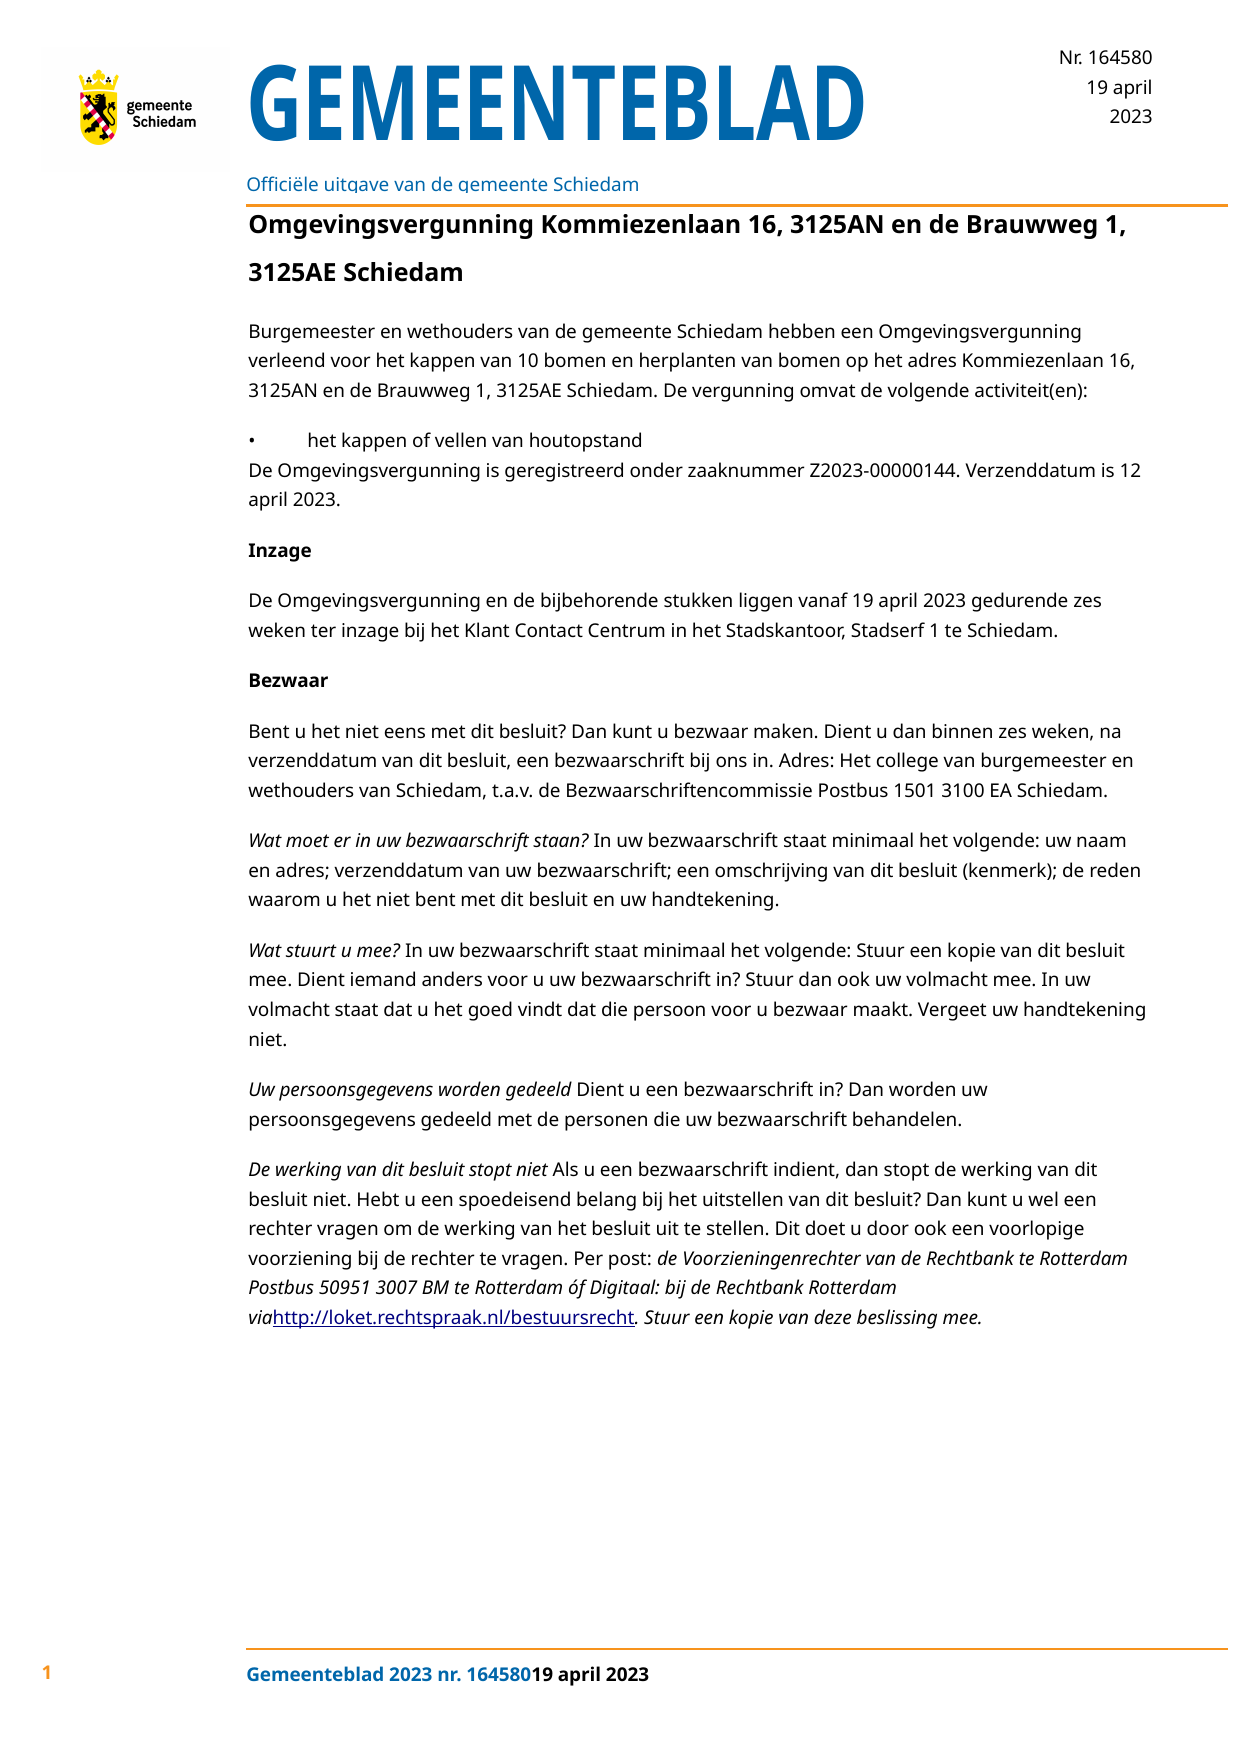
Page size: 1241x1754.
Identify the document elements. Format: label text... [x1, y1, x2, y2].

text Wat moet er in uw bezwaarschrift staan? In uw bezwaarschrift staat minimaal het volgende: uw naam en adres; verzenddatum van uw bezwaarschrift; een omschrijving van dit besluit (kenmerk); de reden waarom u het niet bent met dit besluit en uw handtekening. [248, 827, 1152, 912]
text De Omgevingsvergunning is geregistreerd onder zaaknummer Z2023-00000144. Verzenddatum is 12 april 2023. [248, 457, 1152, 512]
text De Omgevingsvergunning en de bijbehorende stukken liggen vanaf 19 april 2023 gedurende zes weken ter inzage bij het Klant Contact Centrum in het Stadskantoor, Stadserf 1 te Schiedam. [248, 587, 1152, 643]
text Wat stuurt u mee? In uw bezwaarschrift staat minimaal het volgende: Stuur een kopie van dit besluit mee. Dient iemand anders voor u uw bezwaarschrift in? Stuur dan ook uw volmacht mee. In uw volmacht staat dat u het goed vindt dat die persoon voor u bezwaar maakt. Vergeet uw handtekening niet. [248, 937, 1152, 1052]
text Bezwaar [248, 667, 1152, 693]
text Burgemeester en wethouders van de gemeente Schiedam hebben een Omgevingsvergunning verleend voor het kappen van 10 bomen en herplanten van bomen op het adres Kommiezenlaan 16, 3125AN en de Brauwweg 1, 3125AE Schiedam. De vergunning omvat de volgende activiteit(en): [248, 318, 1152, 403]
text Inzage [248, 537, 1152, 563]
text Bent u het niet eens met dit besluit? Dan kunt u bezwaar maken. Dient u dan binnen zes weken, na verzenddatum van dit besluit, een bezwaarschrift bij ons in. Adres: Het college van burgemeester en wethouders van Schiedam, t.a.v. de Bezwaarschriftencommissie Postbus 1501 3100 EA Schiedam. [248, 718, 1152, 803]
picture [41, 47, 231, 172]
text De werking van dit besluit stopt niet Als u een bezwaarschrift indient, dan stopt de werking van dit besluit niet. Hebt u een spoedeisend belang bij het uitstellen van dit besluit? Dan kunt u wel een rechter vragen om de werking van het besluit uit te stellen. Dit doet u door ook een voorlopige voorziening bij de rechter te vragen. Per post: de Voorzieningenrechter van de Rechtbank te Rotterdam Postbus 50951 3007 BM te Rotterdam óf Digitaal: bij de Rechtbank Rotterdam viahttp://loket.rechtspraak.nl/bestuursrecht. Stuur een kopie van deze beslissing mee. [248, 1156, 1152, 1330]
list het kappen of vellen van houtopstand [248, 427, 1152, 453]
text Omgevingsvergunning Kommiezenlaan 16, 3125AN en de Brauwweg 1, 3125AE Schiedam [248, 207, 1152, 288]
text Uw persoonsgegevens worden gedeeld Dient u een bezwaarschrift in? Dan worden uw persoonsgegevens gedeeld met de personen die uw bezwaarschrift behandelen. [248, 1076, 1152, 1132]
